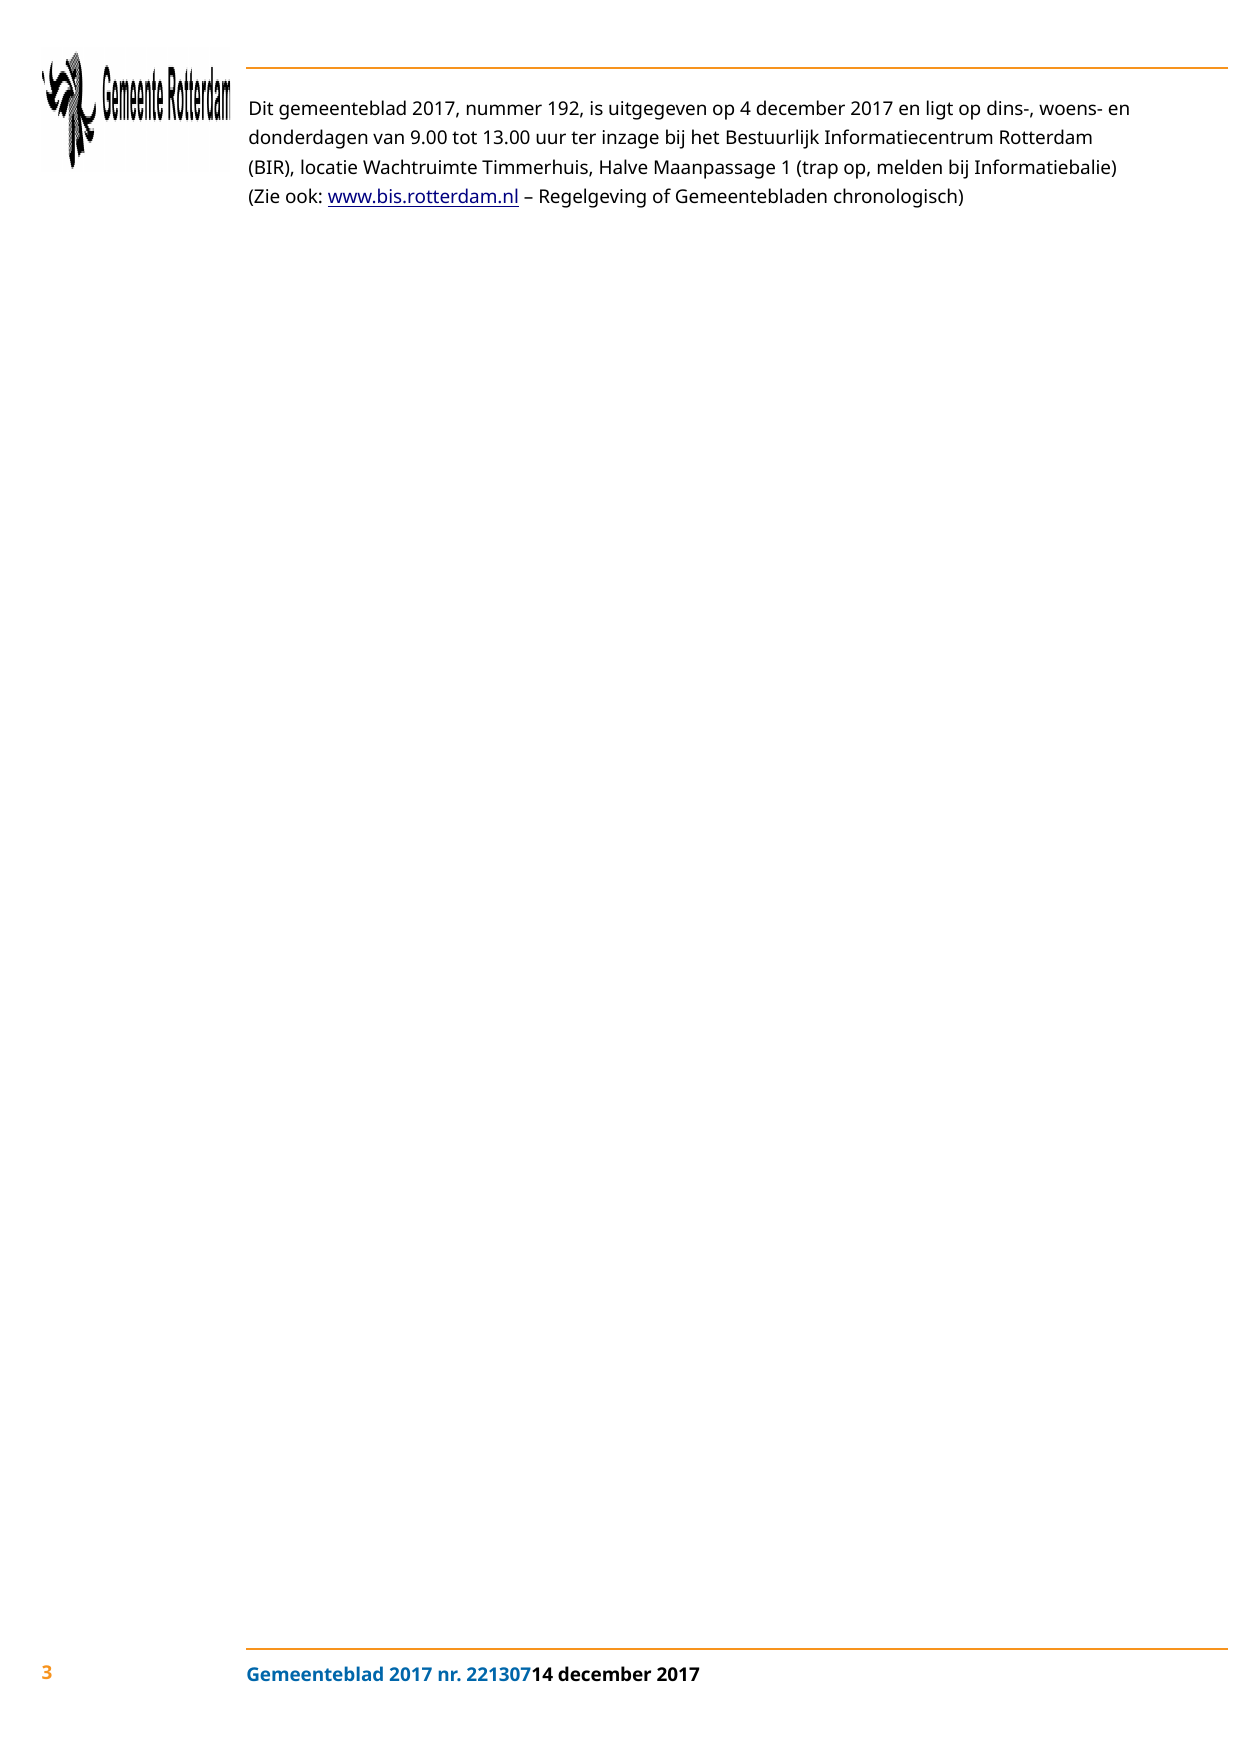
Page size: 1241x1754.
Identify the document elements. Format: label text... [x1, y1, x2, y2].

text Dit gemeenteblad 2017, nummer 192, is uitgegeven op 4 december 2017 en ligt op dins-, woens- en donderdagen van 9.00 tot 13.00 uur ter inzage bij het Bestuurlijk Informatiecentrum Rotterdam (BIR), locatie Wachtruimte Timmerhuis, Halve Maanpassage 1 (trap op, melden bij Informatiebalie) [248, 95, 1152, 180]
picture [41, 47, 231, 172]
text (Zie ook: www.bis.rotterdam.nl – Regelgeving of Gemeentebladen chronologisch) [248, 184, 1152, 209]
